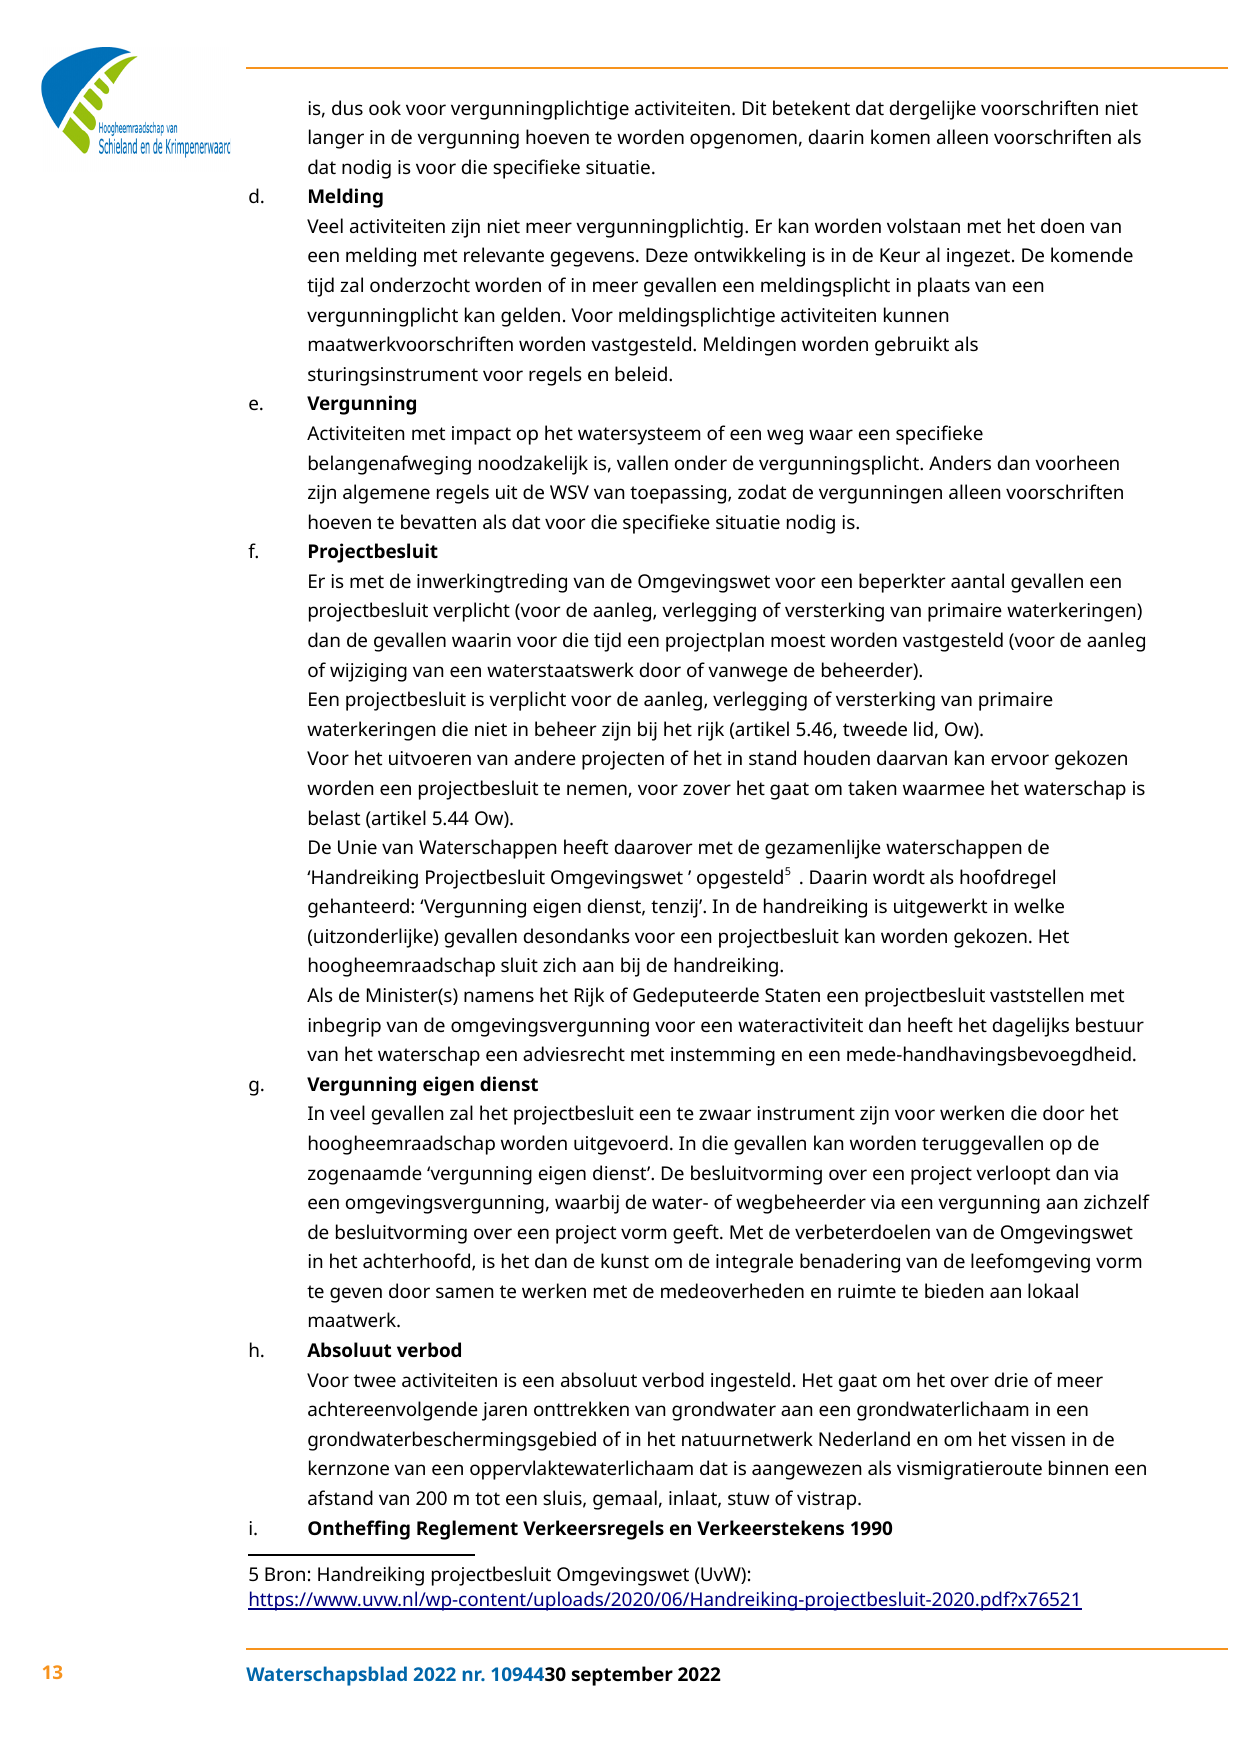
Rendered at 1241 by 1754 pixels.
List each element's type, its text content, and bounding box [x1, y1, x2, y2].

list Activiteiten met impact op het watersysteem of een weg waar een specifieke belangenafweging noodzakelijk is, vallen onder de vergunningsplicht. Anders dan voorheen zijn algemene regels uit de WSV van toepassing, zodat de vergunningen alleen voorschriften hoeven te bevatten als dat voor die specifieke situatie nodig is. [248, 420, 1152, 535]
list Voor twee activiteiten is een absoluut verbod ingesteld. Het gaat om het over drie of meer achtereenvolgende jaren onttrekken van grondwater aan een grondwaterlichaam in een grondwaterbeschermingsgebied of in het natuurnetwerk Nederland en om het vissen in de kernzone van een oppervlaktewaterlichaam dat is aangewezen als vismigratieroute binnen een afstand van 200 m tot een sluis, gemaal, inlaat, stuw of vistrap. [248, 1367, 1152, 1511]
list Veel activiteiten zijn niet meer vergunningplichtig. Er kan worden volstaan met het doen van een melding met relevante gegevens. Deze ontwikkeling is in de Keur al ingezet. De komende tijd zal onderzocht worden of in meer gevallen een meldingsplicht in plaats van een vergunningplicht kan gelden. Voor meldingsplichtige activiteiten kunnen maatwerkvoorschriften worden vastgesteld. Meldingen worden gebruikt als sturingsinstrument voor regels en beleid. [248, 213, 1152, 387]
list Bron: Handreiking projectbesluit Omgevingswet (UvW): https://www.uvw.nl/wp-content/uploads/2020/06/Handreiking-projectbesluit-2020.pdf?x76521 [248, 1561, 1152, 1612]
list Een projectbesluit is verplicht voor de aanleg, verlegging of versterking van primaire waterkeringen die niet in beheer zijn bij het rijk (artikel 5.46, tweede lid, Ow). [248, 686, 1152, 742]
list Absoluut verbod [248, 1337, 1152, 1363]
list Ontheffing Reglement Verkeersregels en Verkeerstekens 1990 [248, 1515, 1152, 1541]
list is, dus ook voor vergunningplichtige activiteiten. Dit betekent dat dergelijke voorschriften niet langer in de vergunning hoeven te worden opgenomen, daarin komen alleen voorschriften als dat nodig is voor die specifieke situatie. [248, 95, 1152, 180]
list Er is met de inwerkingtreding van de Omgevingswet voor een beperkter aantal gevallen een projectbesluit verplicht (voor de aanleg, verlegging of versterking van primaire waterkeringen) dan de gevallen waarin voor die tijd een projectplan moest worden vastgesteld (voor de aanleg of wijziging van een waterstaatswerk door of vanwege de beheerder). [248, 568, 1152, 683]
list Vergunning eigen dienst [248, 1071, 1152, 1097]
list Melding [248, 183, 1152, 209]
list De Unie van Waterschappen heeft daarover met de gezamenlijke waterschappen de ‘Handreiking Projectbesluit Omgevingswet ’ opgesteld . Daarin wordt als hoofdregel gehanteerd: ‘Vergunning eigen dienst, tenzij’. In de handreiking is uitgewerkt in welke (uitzonderlijke) gevallen desondanks voor een projectbesluit kan worden gekozen. Het hoogheemraadschap sluit zich aan bij de handreiking. [248, 834, 1152, 978]
list Vergunning [248, 391, 1152, 416]
list In veel gevallen zal het projectbesluit een te zwaar instrument zijn voor werken die door het hoogheemraadschap worden uitgevoerd. In die gevallen kan worden teruggevallen op de zogenaamde ‘vergunning eigen dienst’. De besluitvorming over een project verloopt dan via een omgevingsvergunning, waarbij de water- of wegbeheerder via een vergunning aan zichzelf de besluitvorming over een project vorm geeft. Met de verbeterdoelen van de Omgevingswet in het achterhoofd, is het dan de kunst om de integrale benadering van de leefomgeving vorm te geven door samen te werken met de medeoverheden en ruimte te bieden aan lokaal maatwerk. [248, 1101, 1152, 1333]
list Voor het uitvoeren van andere projecten of het in stand houden daarvan kan ervoor gekozen worden een projectbesluit te nemen, voor zover het gaat om taken waarmee het waterschap is belast (artikel 5.44 Ow). [248, 746, 1152, 831]
list Projectbesluit [248, 538, 1152, 564]
list Als de Minister(s) namens het Rijk of Gedeputeerde Staten een projectbesluit vaststellen met inbegrip van de omgevingsvergunning voor een wateractiviteit dan heeft het dagelijks bestuur van het waterschap een adviesrecht met instemming en een mede-handhavingsbevoegdheid. [248, 982, 1152, 1067]
picture [41, 47, 231, 172]
